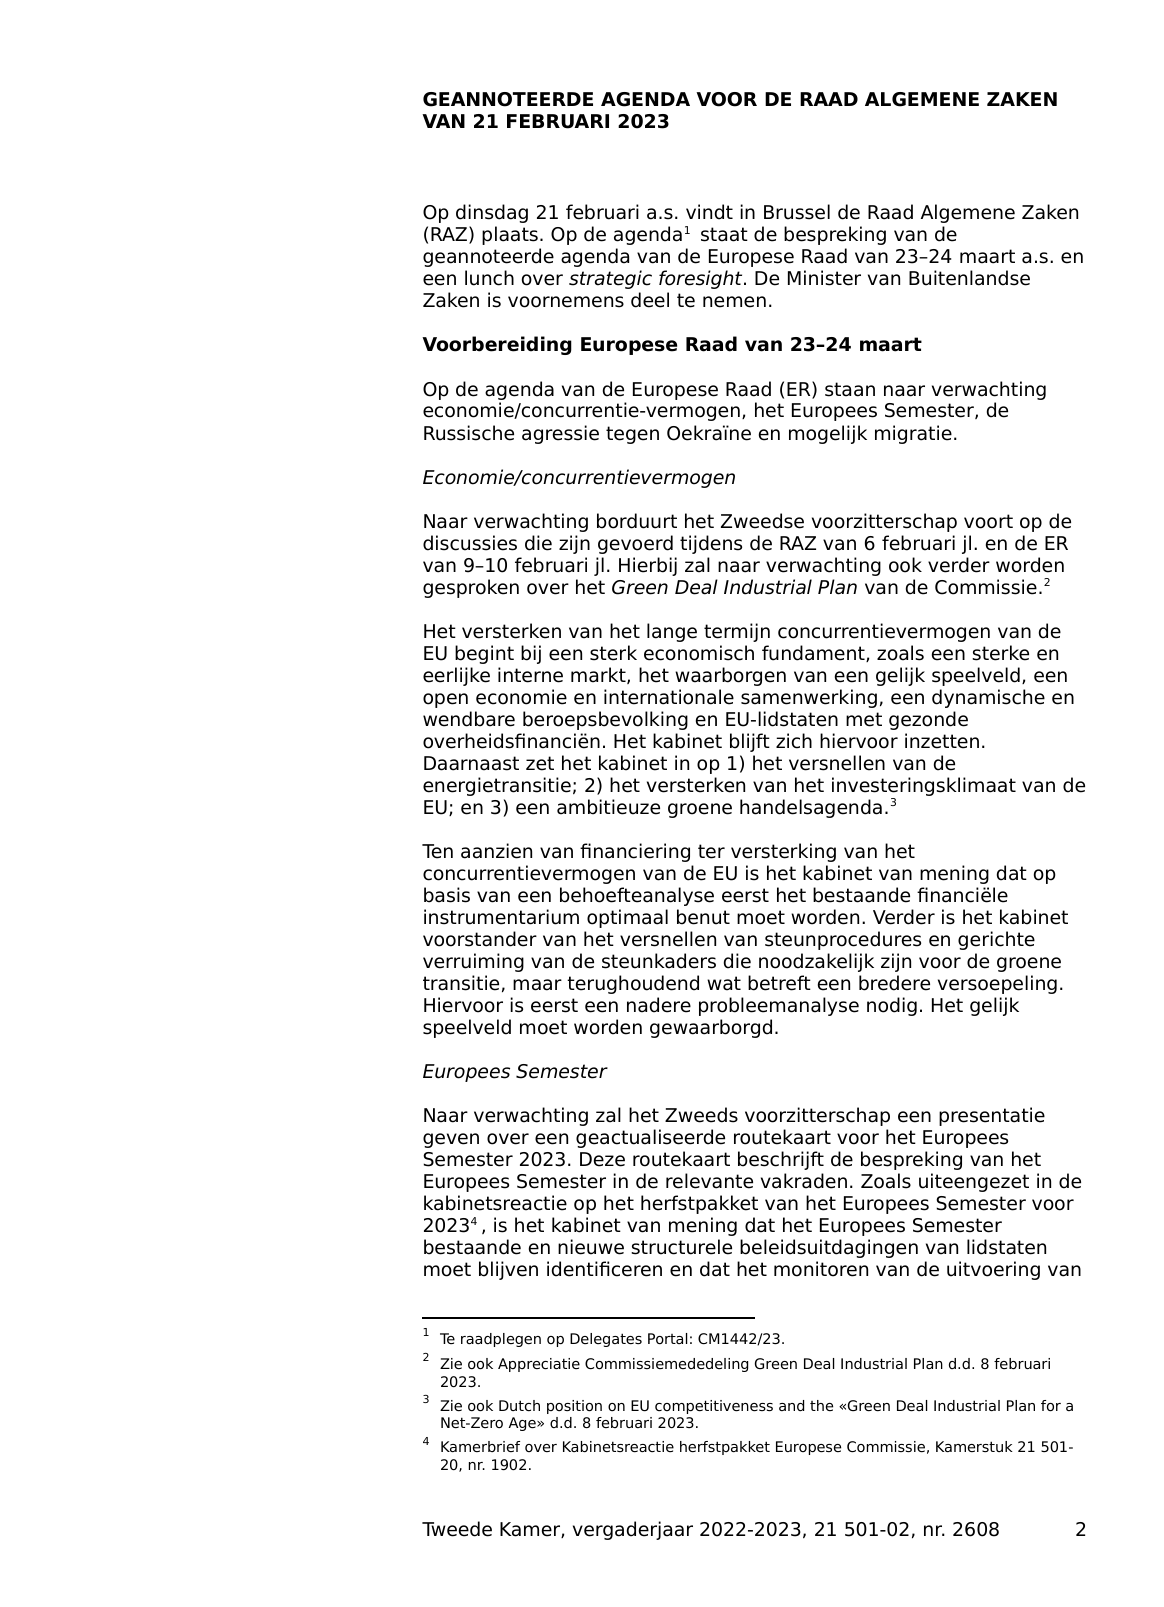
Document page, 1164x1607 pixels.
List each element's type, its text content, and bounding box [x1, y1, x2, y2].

subtitle GEANNOTEERDE AGENDA VOOR DE RAAD ALGEMENE ZAKEN VAN 21 FEBRUARI 2023 [422, 89, 1087, 133]
text Op de agenda van de Europese Raad (ER) staan naar verwachting economie/concurrentie-vermogen, het Europees Semester, de Russische agressie tegen Oekraïne en mogelijk migratie. [422, 378, 1087, 444]
subtitle Europees Semester [422, 1061, 1087, 1083]
subtitle Voorbereiding Europese Raad van 23–24 maart [422, 334, 1087, 356]
text Het versterken van het lange termijn concurrentievermogen van de EU begint bij een sterk economisch fundament, zoals een sterke en eerlijke interne markt, het waarborgen van een gelijk speelveld, een open economie en internationale samenwerking, een dynamische en wendbare beroepsbevolking en EU-lidstaten met gezonde overheidsfinanciën. Het kabinet blijft zich hiervoor inzetten. Daarnaast zet het kabinet in op 1) het versnellen van de energietransitie; 2) het versterken van het investeringsklimaat van de EU; en 3) een ambitieuze groene handelsagenda. [422, 621, 1087, 819]
text Zie ook Dutch position on EU competitiveness and the «Green Deal Industrial Plan for a Net-Zero Age» d.d. 8 februari 2023. [422, 1393, 1087, 1432]
subtitle Economie/concurrentievermogen [422, 467, 1087, 488]
text Te raadplegen op Delegates Portal: CM1442/23. [422, 1327, 1087, 1349]
text Kamerbrief over Kabinetsreactie herfstpakket Europese Commissie, Kamerstuk 21 501-20, nr. 1902. [422, 1435, 1087, 1474]
text Naar verwachting zal het Zweeds voorzitterschap een presentatie geven over een geactualiseerde routekaart voor het Europees Semester 2023. Deze routekaart beschrijft de bespreking van het Europees Semester in de relevante vakraden. Zoals uiteengezet in de kabinetsreactie op het herfstpakket van het Europees Semester voor 2023, is het kabinet van mening dat het Europees Semester bestaande en nieuwe structurele beleidsuitdagingen van lidstaten moet blijven identificeren en dat het monitoren van de uitvoering van [422, 1105, 1087, 1281]
text Ten aanzien van financiering ter versterking van het concurrentievermogen van de EU is het kabinet van mening dat op basis van een behoefteanalyse eerst het bestaande financiële instrumentarium optimaal benut moet worden. Verder is het kabinet voorstander van het versnellen van steunprocedures en gerichte verruiming van de steunkaders die noodzakelijk zijn voor de groene transitie, maar terughoudend wat betreft een bredere versoepeling. Hiervoor is eerst een nadere probleemanalyse nodig. Het gelijk speelveld moet worden gewaarborgd. [422, 841, 1087, 1039]
text Naar verwachting borduurt het Zweedse voorzitterschap voort op de discussies die zijn gevoerd tijdens de RAZ van 6 februari jl. en de ER van 9–10 februari jl. Hierbij zal naar verwachting ook verder worden gesproken over het Green Deal Industrial Plan van de Commissie. [422, 511, 1087, 599]
text Zie ook Appreciatie Commissiemededeling Green Deal Industrial Plan d.d. 8 februari 2023. [422, 1352, 1087, 1391]
text Op dinsdag 21 februari a.s. vindt in Brussel de Raad Algemene Zaken (RAZ) plaats. Op de agenda staat de bespreking van de geannoteerde agenda van de Europese Raad van 23–24 maart a.s. en een lunch over strategic foresight. De Minister van Buitenlandse Zaken is voornemens deel te nemen. [422, 202, 1087, 312]
